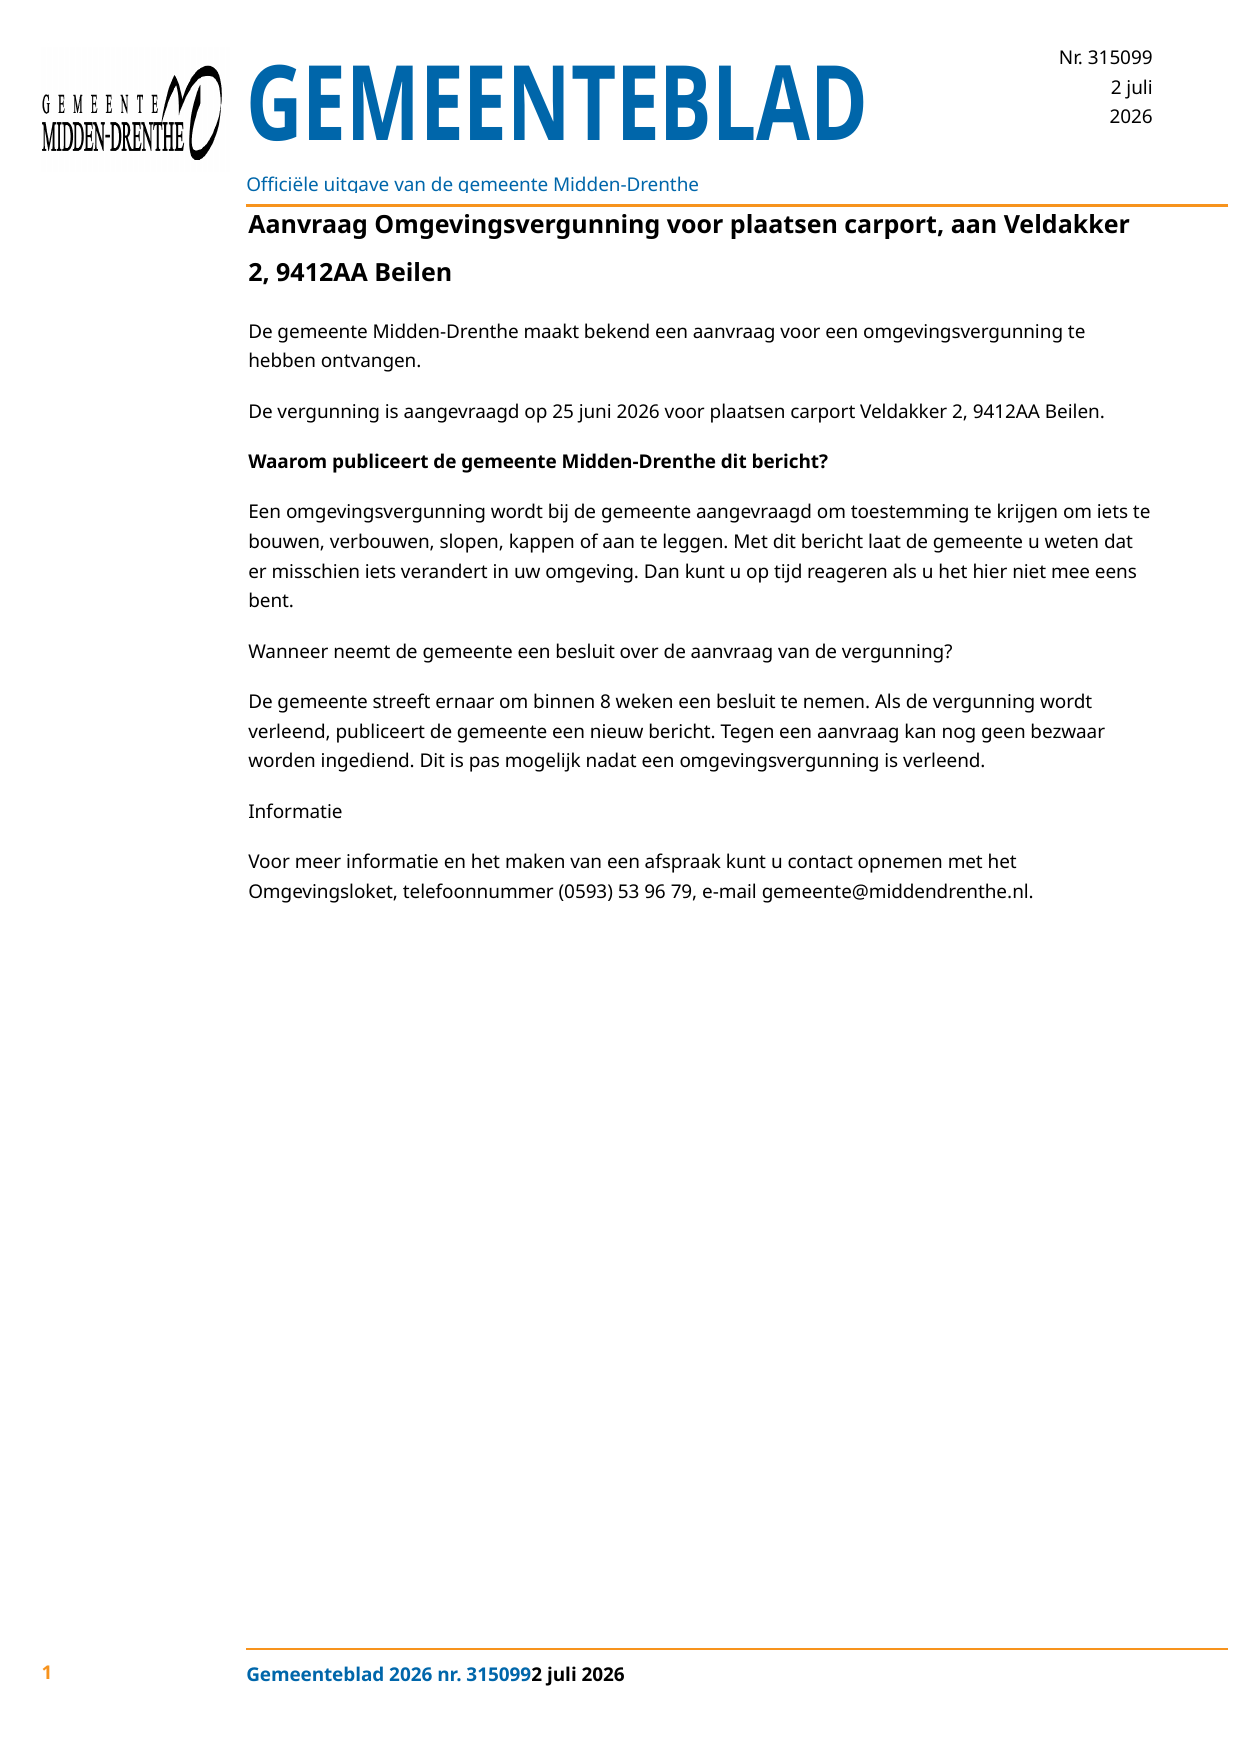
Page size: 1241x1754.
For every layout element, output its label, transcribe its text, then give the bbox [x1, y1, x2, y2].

text De gemeente Midden-Drenthe maakt bekend een aanvraag voor een omgevingsvergunning te hebben ontvangen. [248, 318, 1152, 373]
text Informatie [248, 798, 1152, 824]
text De vergunning is aangevraagd op 25 juni 2026 voor plaatsen carport Veldakker 2, 9412AA Beilen. [248, 398, 1152, 424]
text Aanvraag Omgevingsvergunning voor plaatsen carport, aan Veldakker 2, 9412AA Beilen [248, 207, 1152, 288]
text Waarom publiceert de gemeente Midden-Drenthe dit bericht? [248, 448, 1152, 474]
picture [41, 47, 231, 172]
text Wanneer neemt de gemeente een besluit over de aanvraag van de vergunning? [248, 638, 1152, 664]
text De gemeente streeft ernaar om binnen 8 weken een besluit te nemen. Als de vergunning wordt verleend, publiceert de gemeente een nieuw bericht. Tegen een aanvraag kan nog geen bezwaar worden ingediend. Dit is pas mogelijk nadat een omgevingsvergunning is verleend. [248, 688, 1152, 773]
text Een omgevingsvergunning wordt bij de gemeente aangevraagd om toestemming te krijgen om iets te bouwen, verbouwen, slopen, kappen of aan te leggen. Met dit bericht laat de gemeente u weten dat er misschien iets verandert in uw omgeving. Dan kunt u op tijd reageren als u het hier niet mee eens bent. [248, 499, 1152, 613]
text Voor meer informatie en het maken van een afspraak kunt u contact opnemen met het Omgevingsloket, telefoonnummer (0593) 53 96 79, e-mail gemeente@middendrenthe.nl. [248, 848, 1152, 904]
